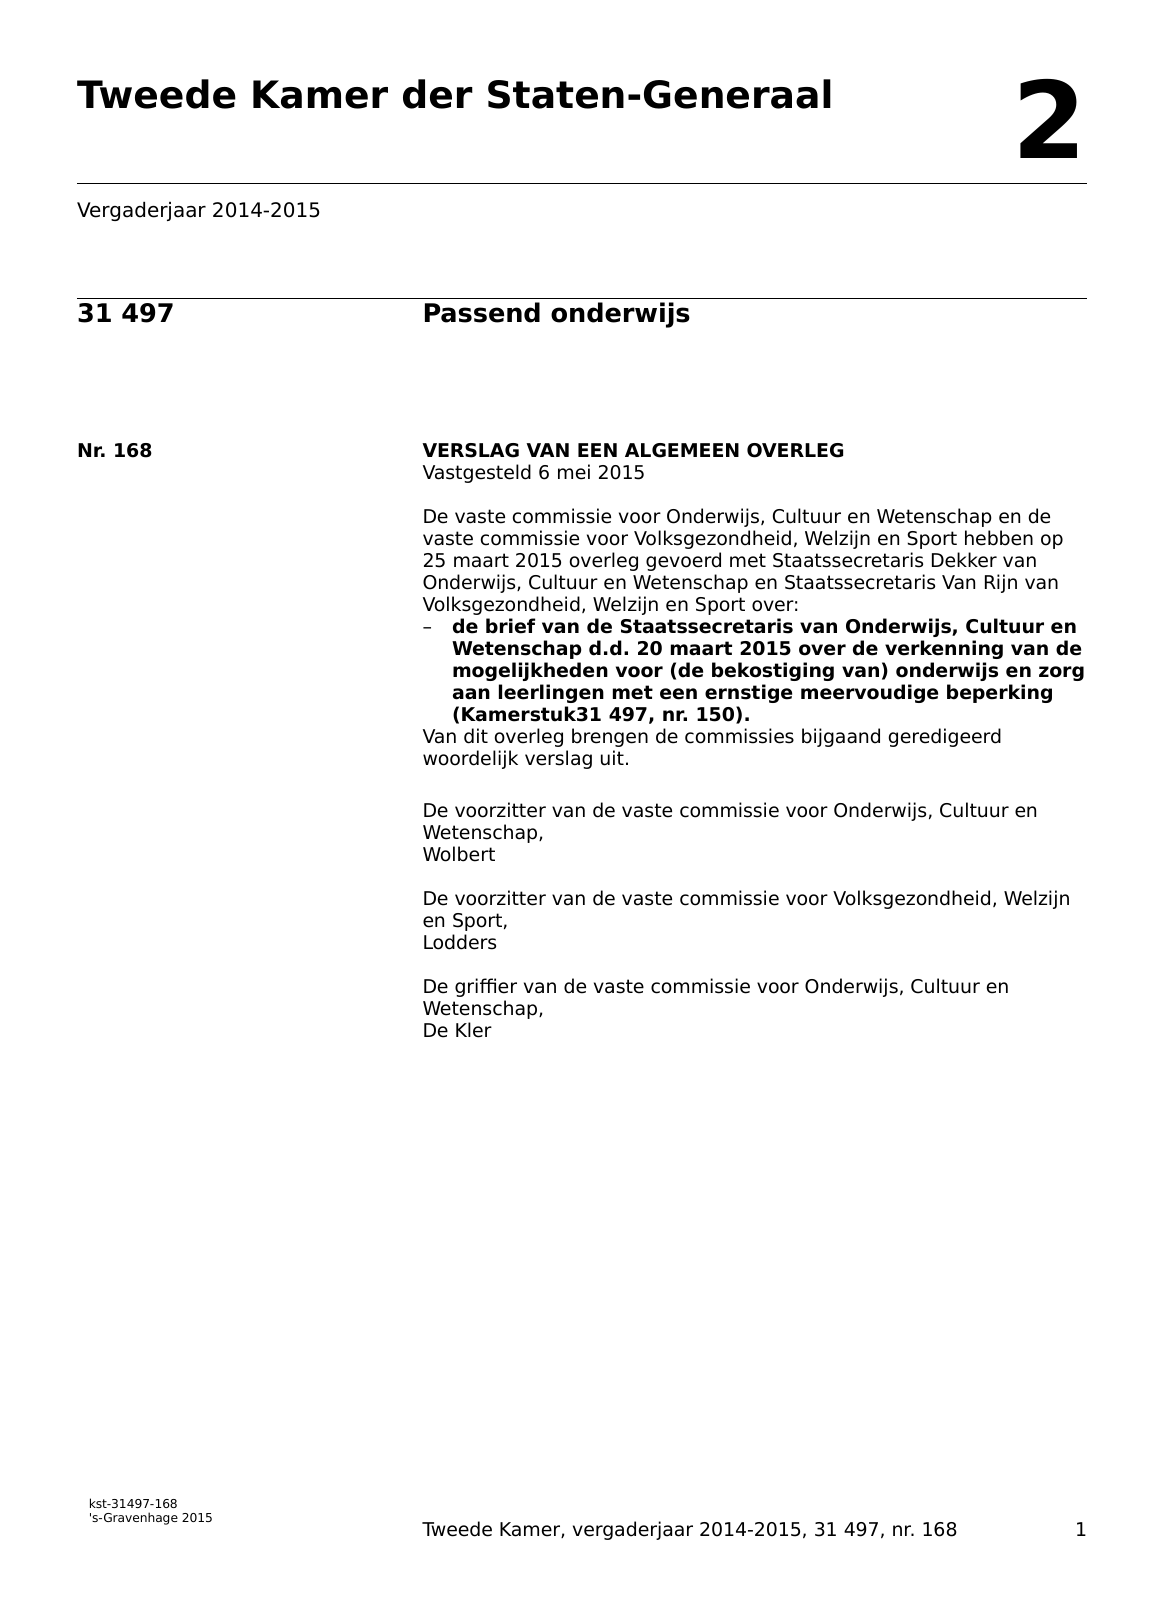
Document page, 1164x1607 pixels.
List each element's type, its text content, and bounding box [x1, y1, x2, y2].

text 's-Gravenhage 2015 [88, 1511, 323, 1525]
text Van dit overleg brengen de commissies bijgaand geredigeerd woordelijk verslag uit. [422, 726, 1087, 769]
text De voorzitter van de vaste commissie voor Volksgezondheid, Welzijn en Sport, Lodders [422, 888, 1087, 954]
text Vastgesteld 6 mei 2015 [422, 462, 1087, 484]
text kst-31497-168 [88, 1497, 323, 1511]
subtitle 31 497 Passend onderwijs [77, 299, 1087, 329]
text De vaste commissie voor Onderwijs, Cultuur en Wetenschap en de vaste commissie voor Volksgezondheid, Welzijn en Sport hebben op 25 maart 2015 overleg gevoerd met Staatssecretaris Dekker van Onderwijs, Cultuur en Wetenschap en Staatssecretaris Van Rijn van Volksgezondheid, Welzijn en Sport over: [422, 506, 1087, 616]
text De griffier van de vaste commissie voor Onderwijs, Cultuur en Wetenschap, De Kler [422, 976, 1087, 1042]
table_cell Vergaderjaar 2014-2015 [77, 184, 1087, 298]
table_header 2 [886, 59, 1087, 183]
table_header Tweede Kamer der Staten-Generaal [77, 59, 886, 183]
text De voorzitter van de vaste commissie voor Onderwijs, Cultuur en Wetenschap, Wolbert [422, 799, 1087, 866]
text – de brief van de Staatssecretaris van Onderwijs, Cultuur en Wetenschap d.d. 20 maart 2015 over de verkenning van de mogelijkheden voor (de bekostiging van) onderwijs en zorg aan leerlingen met een ernstige meervoudige beperking (Kamerstuk31 497, nr. 150). [422, 616, 1087, 726]
subtitle Nr. 168 VERSLAG VAN EEN ALGEMEEN OVERLEG [77, 440, 1087, 462]
